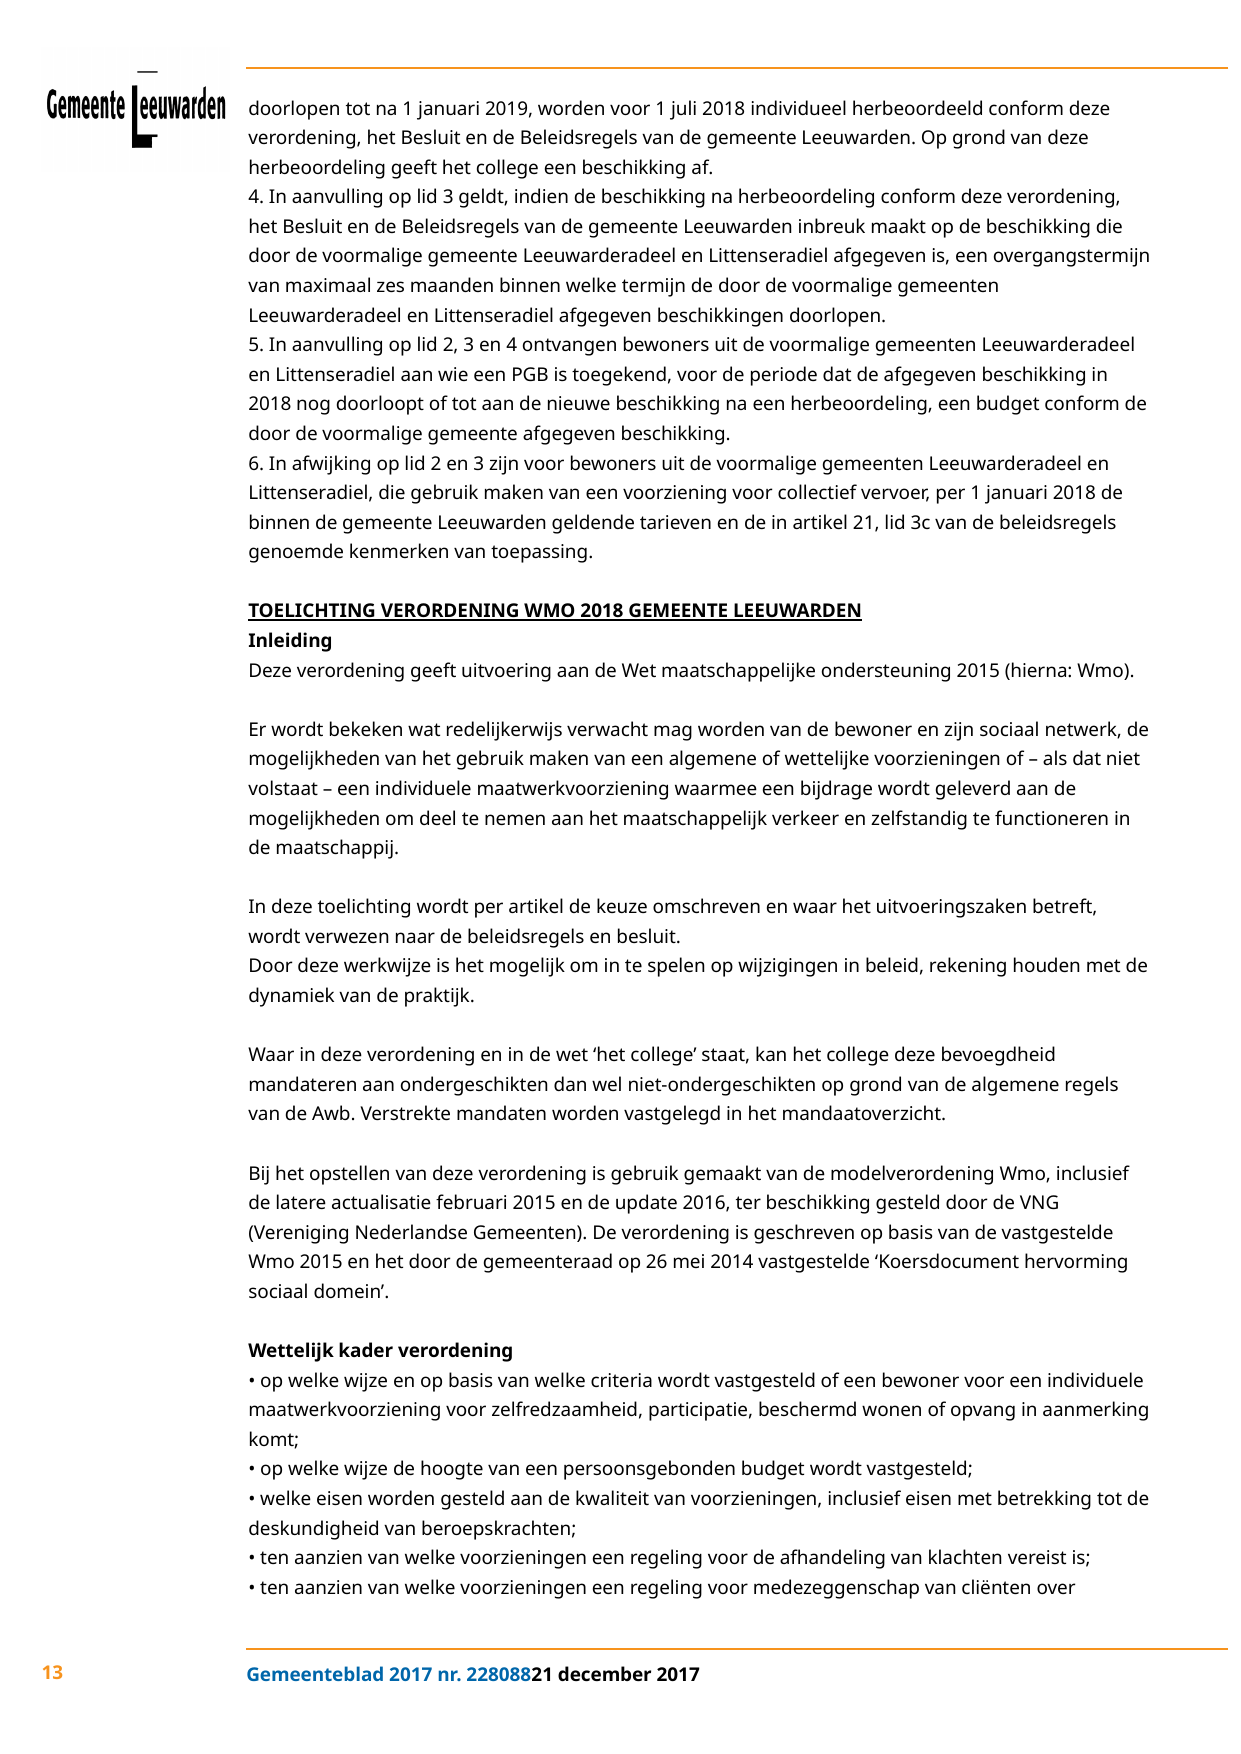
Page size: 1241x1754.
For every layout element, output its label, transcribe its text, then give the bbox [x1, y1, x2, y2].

text doorlopen tot na 1 januari 2019, worden voor 1 juli 2018 individueel herbeoordeeld conform deze verordening, het Besluit en de Beleidsregels van de gemeente Leeuwarden. Op grond van deze herbeoordeling geeft het college een beschikking af. [248, 95, 1152, 180]
text • op welke wijze de hoogte van een persoonsgebonden budget wordt vastgesteld; [248, 1456, 1152, 1481]
text 4. In aanvulling op lid 3 geldt, indien de beschikking na herbeoordeling conform deze verordening, het Besluit en de Beleidsregels van de gemeente Leeuwarden inbreuk maakt op de beschikking die door de voormalige gemeente Leeuwarderadeel en Littenseradiel afgegeven is, een overgangstermijn van maximaal zes maanden binnen welke termijn de door de voormalige gemeenten Leeuwarderadeel en Littenseradiel afgegeven beschikkingen doorlopen. [248, 183, 1152, 328]
text • welke eisen worden gesteld aan de kwaliteit van voorzieningen, inclusief eisen met betrekking tot de deskundigheid van beroepskrachten; [248, 1485, 1152, 1541]
text Deze verordening geeft uitvoering aan de Wet maatschappelijke ondersteuning 2015 (hierna: Wmo). [248, 657, 1152, 683]
text TOELICHTING VERORDENING WMO 2018 GEMEENTE LEEUWARDEN [248, 598, 1152, 623]
text • op welke wijze en op basis van welke criteria wordt vastgesteld of een bewoner voor een individuele maatwerkvoorziening voor zelfredzaamheid, participatie, beschermd wonen of opvang in aanmerking komt; [248, 1367, 1152, 1452]
text In deze toelichting wordt per artikel de keuze omschreven en waar het uitvoeringszaken betreft, wordt verwezen naar de beleidsregels en besluit. [248, 893, 1152, 949]
text Waar in deze verordening en in de wet ‘het college’ staat, kan het college deze bevoegdheid mandateren aan ondergeschikten dan wel niet-ondergeschikten op grond van de algemene regels van de Awb. Verstrekte mandaten worden vastgelegd in het mandaatoverzicht. [248, 1041, 1152, 1126]
text 6. In afwijking op lid 2 en 3 zijn voor bewoners uit de voormalige gemeenten Leeuwarderadeel en Littenseradiel, die gebruik maken van een voorziening voor collectief vervoer, per 1 januari 2018 de binnen de gemeente Leeuwarden geldende tarieven en de in artikel 21, lid 3c van de beleidsregels genoemde kenmerken van toepassing. [248, 450, 1152, 564]
text Er wordt bekeken wat redelijkerwijs verwacht mag worden van de bewoner en zijn sociaal netwerk, de mogelijkheden van het gebruik maken van een algemene of wettelijke voorzieningen of – als dat niet volstaat – een individuele maatwerkvoorziening waarmee een bijdrage wordt geleverd aan de mogelijkheden om deel te nemen aan het maatschappelijk verkeer en zelfstandig te functioneren in de maatschappij. [248, 716, 1152, 860]
text • ten aanzien van welke voorzieningen een regeling voor de afhandeling van klachten vereist is; [248, 1544, 1152, 1570]
text Door deze werkwijze is het mogelijk om in te spelen op wijzigingen in beleid, rekening houden met de dynamiek van de praktijk. [248, 953, 1152, 1008]
text Inleiding [248, 627, 1152, 653]
picture [41, 47, 231, 172]
text Bij het opstellen van deze verordening is gebruik gemaakt van de modelverordening Wmo, inclusief de latere actualisatie februari 2015 en de update 2016, ter beschikking gesteld door de VNG (Vereniging Nederlandse Gemeenten). De verordening is geschreven op basis van de vastgestelde Wmo 2015 en het door de gemeenteraad op 26 mei 2014 vastgestelde ‘Koersdocument hervorming sociaal domein’. [248, 1160, 1152, 1304]
text Wettelijk kader verordening [248, 1337, 1152, 1363]
text 5. In aanvulling op lid 2, 3 en 4 ontvangen bewoners uit de voormalige gemeenten Leeuwarderadeel en Littenseradiel aan wie een PGB is toegekend, voor de periode dat de afgegeven beschikking in 2018 nog doorloopt of tot aan de nieuwe beschikking na een herbeoordeling, een budget conform de door de voormalige gemeente afgegeven beschikking. [248, 331, 1152, 446]
text • ten aanzien van welke voorzieningen een regeling voor medezeggenschap van cliënten over [248, 1574, 1152, 1600]
